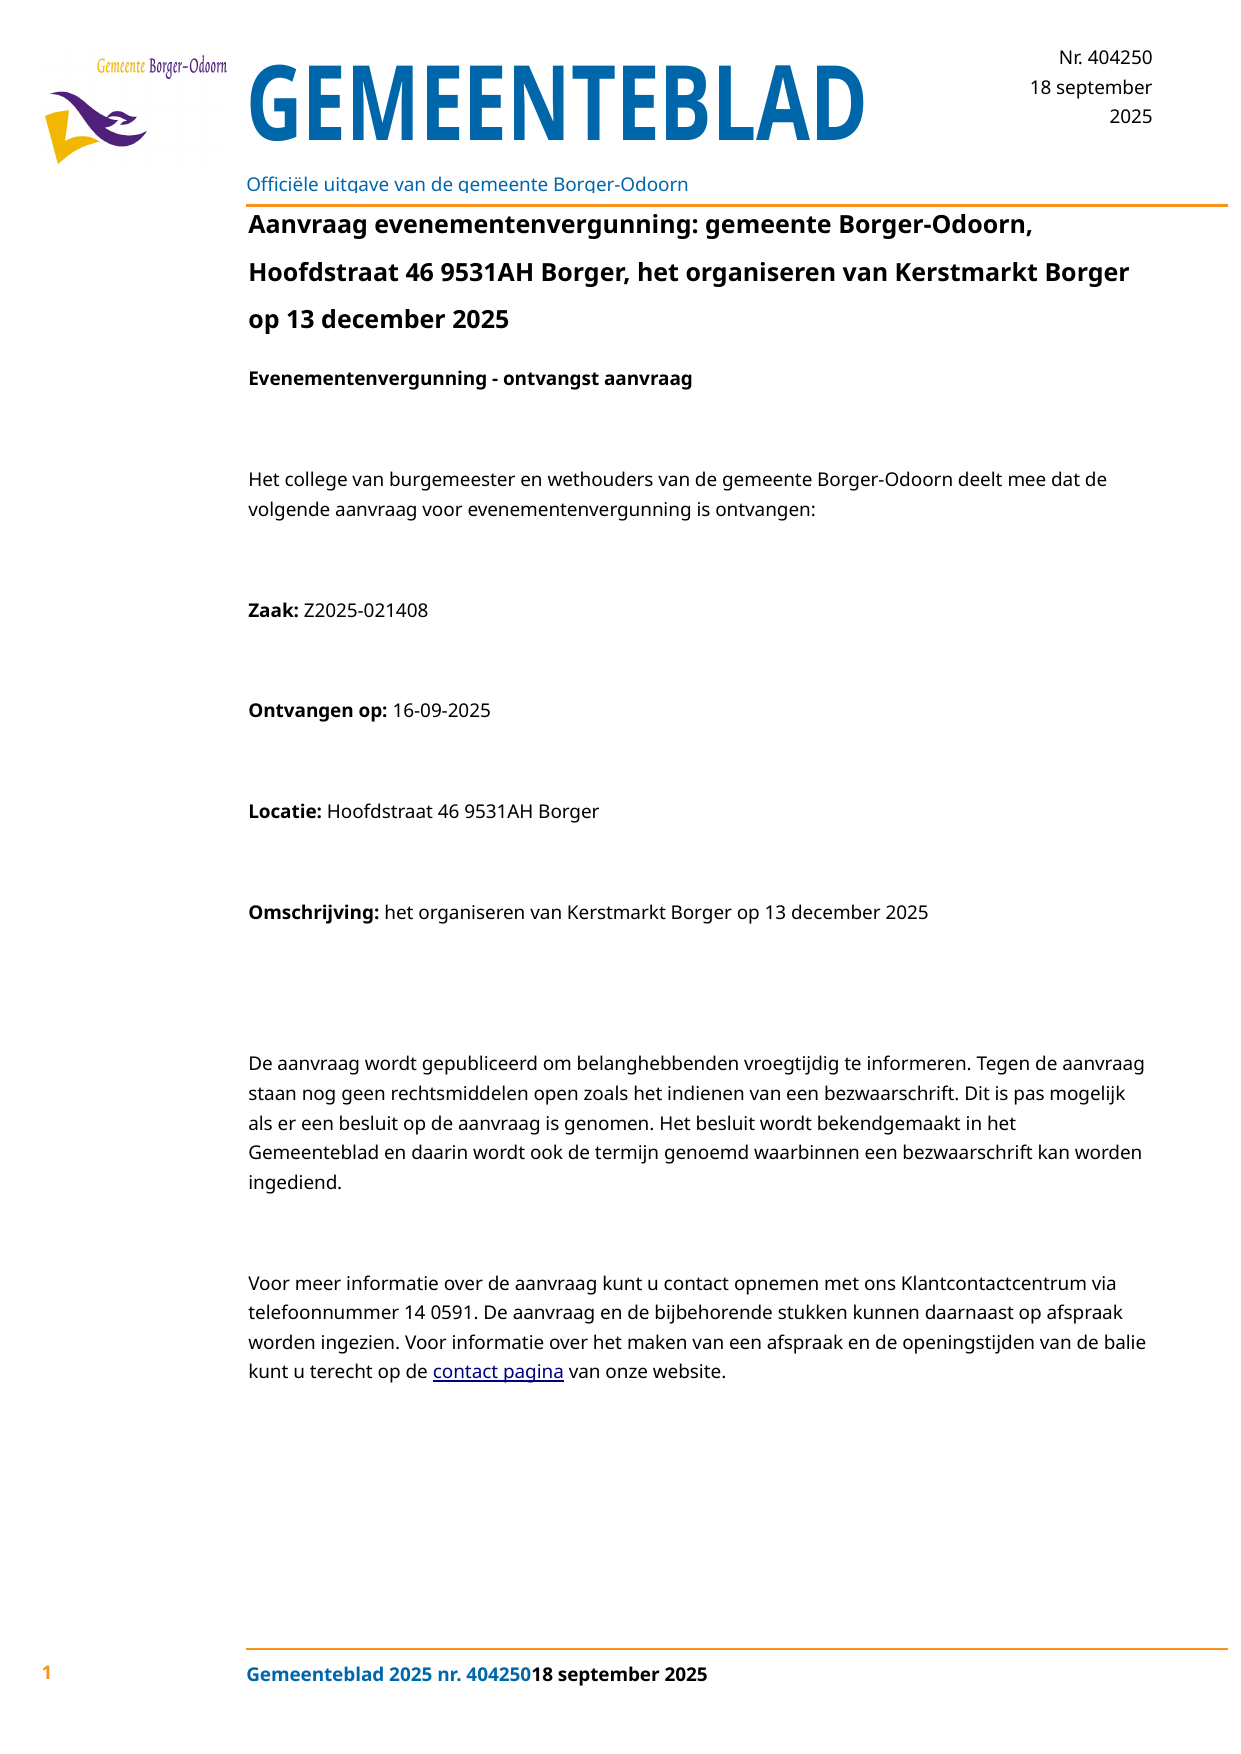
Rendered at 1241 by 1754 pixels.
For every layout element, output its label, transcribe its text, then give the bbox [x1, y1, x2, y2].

picture [41, 47, 231, 172]
text Evenementenvergunning - ontvangst aanvraag [248, 366, 1152, 391]
text Zaak: Z2025-021408 [248, 597, 1152, 622]
text Omschrijving: het organiseren van Kerstmarkt Borger op 13 december 2025 [248, 899, 1152, 925]
text De aanvraag wordt gepubliceerd om belanghebbenden vroegtijdig te informeren. Tegen de aanvraag staan nog geen rechtsmiddelen open zoals het indienen van een bezwaarschrift. Dit is pas mogelijk als er een besluit op de aanvraag is genomen. Het besluit wordt bekendgemaakt in het Gemeenteblad en daarin wordt ook de termijn genoemd waarbinnen een bezwaarschrift kan worden ingediend. [248, 1051, 1152, 1194]
text Locatie: Hoofdstraat 46 9531AH Borger [248, 798, 1152, 824]
text Aanvraag evenementenvergunning: gemeente Borger-Odoorn, Hoofdstraat 46 9531AH Borger, het organiseren van Kerstmarkt Borger op 13 december 2025 [248, 207, 1152, 336]
text Voor meer informatie over de aanvraag kunt u contact opnemen met ons Klantcontactcentrum via telefoonnummer 14 0591. De aanvraag en de bijbehorende stukken kunnen daarnaast op afspraak worden ingezien. Voor informatie over het maken van een afspraak en de openingstijden van de balie kunt u terecht op de contact pagina van onze website. [248, 1270, 1152, 1384]
text Ontvangen op: 16-09-2025 [248, 698, 1152, 723]
text Het college van burgemeester en wethouders van de gemeente Borger-Odoorn deelt mee dat de volgende aanvraag voor evenementenvergunning is ontvangen: [248, 466, 1152, 522]
